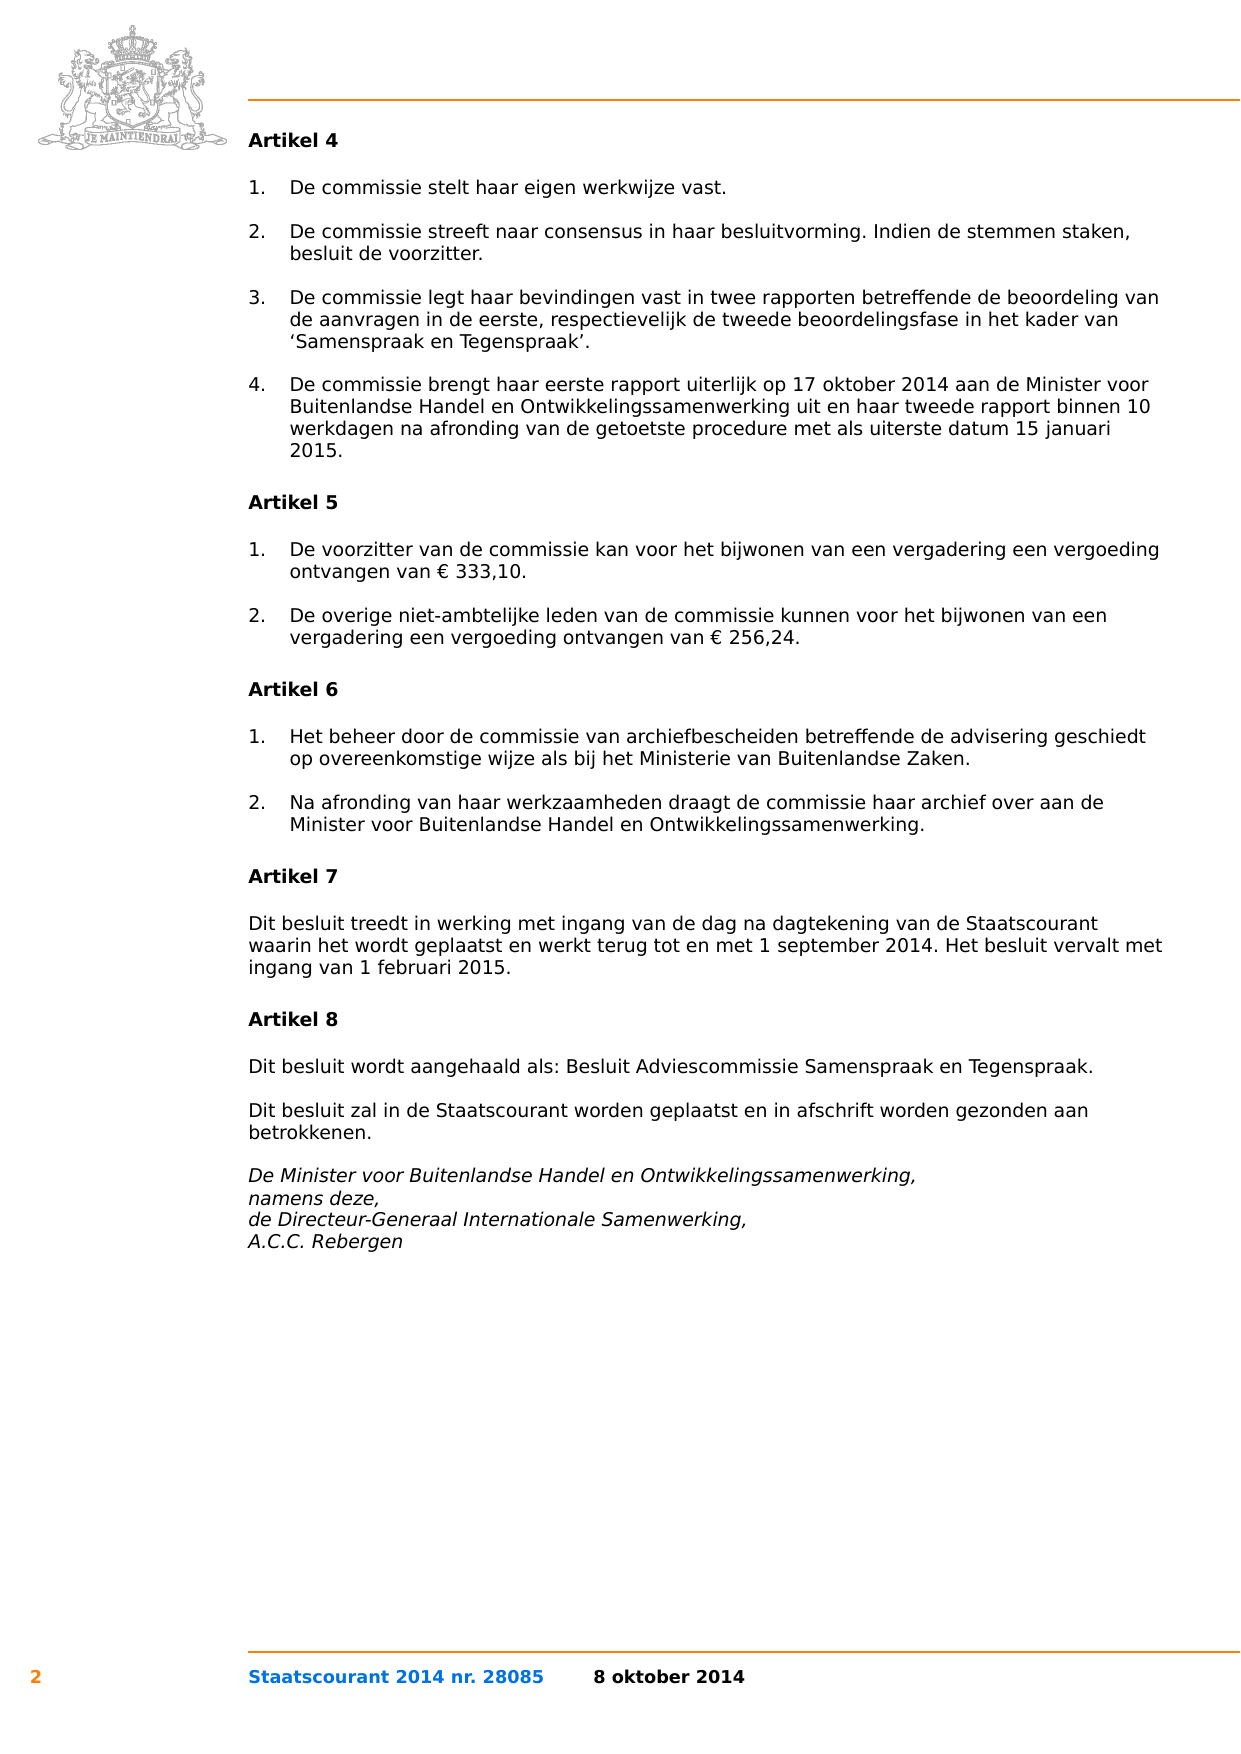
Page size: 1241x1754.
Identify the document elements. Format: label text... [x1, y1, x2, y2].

text De Minister voor Buitenlandse Handel en Ontwikkelingssamenwerking, namens deze, de Directeur-Generaal Internationale Samenwerking, A.C.C. Rebergen [248, 1165, 1163, 1253]
subtitle Artikel 4 [248, 130, 1163, 152]
picture [38, 25, 227, 150]
subtitle Artikel 6 [248, 679, 1163, 701]
text Dit besluit treedt in werking met ingang van de dag na dagtekening van de Staatscourant waarin het wordt geplaatst en werkt terug tot en met 1 september 2014. Het besluit vervalt met ingang van 1 februari 2015. [248, 913, 1163, 979]
text 4. De commissie brengt haar eerste rapport uiterlijk op 17 oktober 2014 aan de Minister voor Buitenlandse Handel en Ontwikkelingssamenwerking uit en haar tweede rapport binnen 10 werkdagen na afronding van de getoetste procedure met als uiterste datum 15 januari 2015. [248, 374, 1163, 462]
text 3. De commissie legt haar bevindingen vast in twee rapporten betreffende de beoordeling van de aanvragen in de eerste, respectievelijk de tweede beoordelingsfase in het kader van ‘Samenspraak en Tegenspraak’. [248, 287, 1163, 352]
text 1. Het beheer door de commissie van archiefbescheiden betreffende de advisering geschiedt op overeenkomstige wijze als bij het Ministerie van Buitenlandse Zaken. [248, 726, 1163, 770]
subtitle Artikel 8 [248, 1009, 1163, 1031]
text 1. De voorzitter van de commissie kan voor het bijwonen van een vergadering een vergoeding ontvangen van € 333,10. [248, 539, 1163, 583]
text 1. De commissie stelt haar eigen werkwijze vast. [248, 177, 1163, 199]
text 2. Na afronding van haar werkzaamheden draagt de commissie haar archief over aan de Minister voor Buitenlandse Handel en Ontwikkelingssamenwerking. [248, 792, 1163, 836]
text 2. De commissie streeft naar consensus in haar besluitvorming. Indien de stemmen staken, besluit de voorzitter. [248, 221, 1163, 265]
subtitle Artikel 7 [248, 866, 1163, 888]
subtitle Artikel 5 [248, 492, 1163, 514]
text 2. De overige niet-ambtelijke leden van de commissie kunnen voor het bijwonen van een vergadering een vergoeding ontvangen van € 256,24. [248, 605, 1163, 649]
text Dit besluit zal in de Staatscourant worden geplaatst en in afschrift worden gezonden aan betrokkenen. [248, 1099, 1163, 1143]
text Dit besluit wordt aangehaald als: Besluit Adviescommissie Samenspraak en Tegenspraak. [248, 1056, 1163, 1078]
